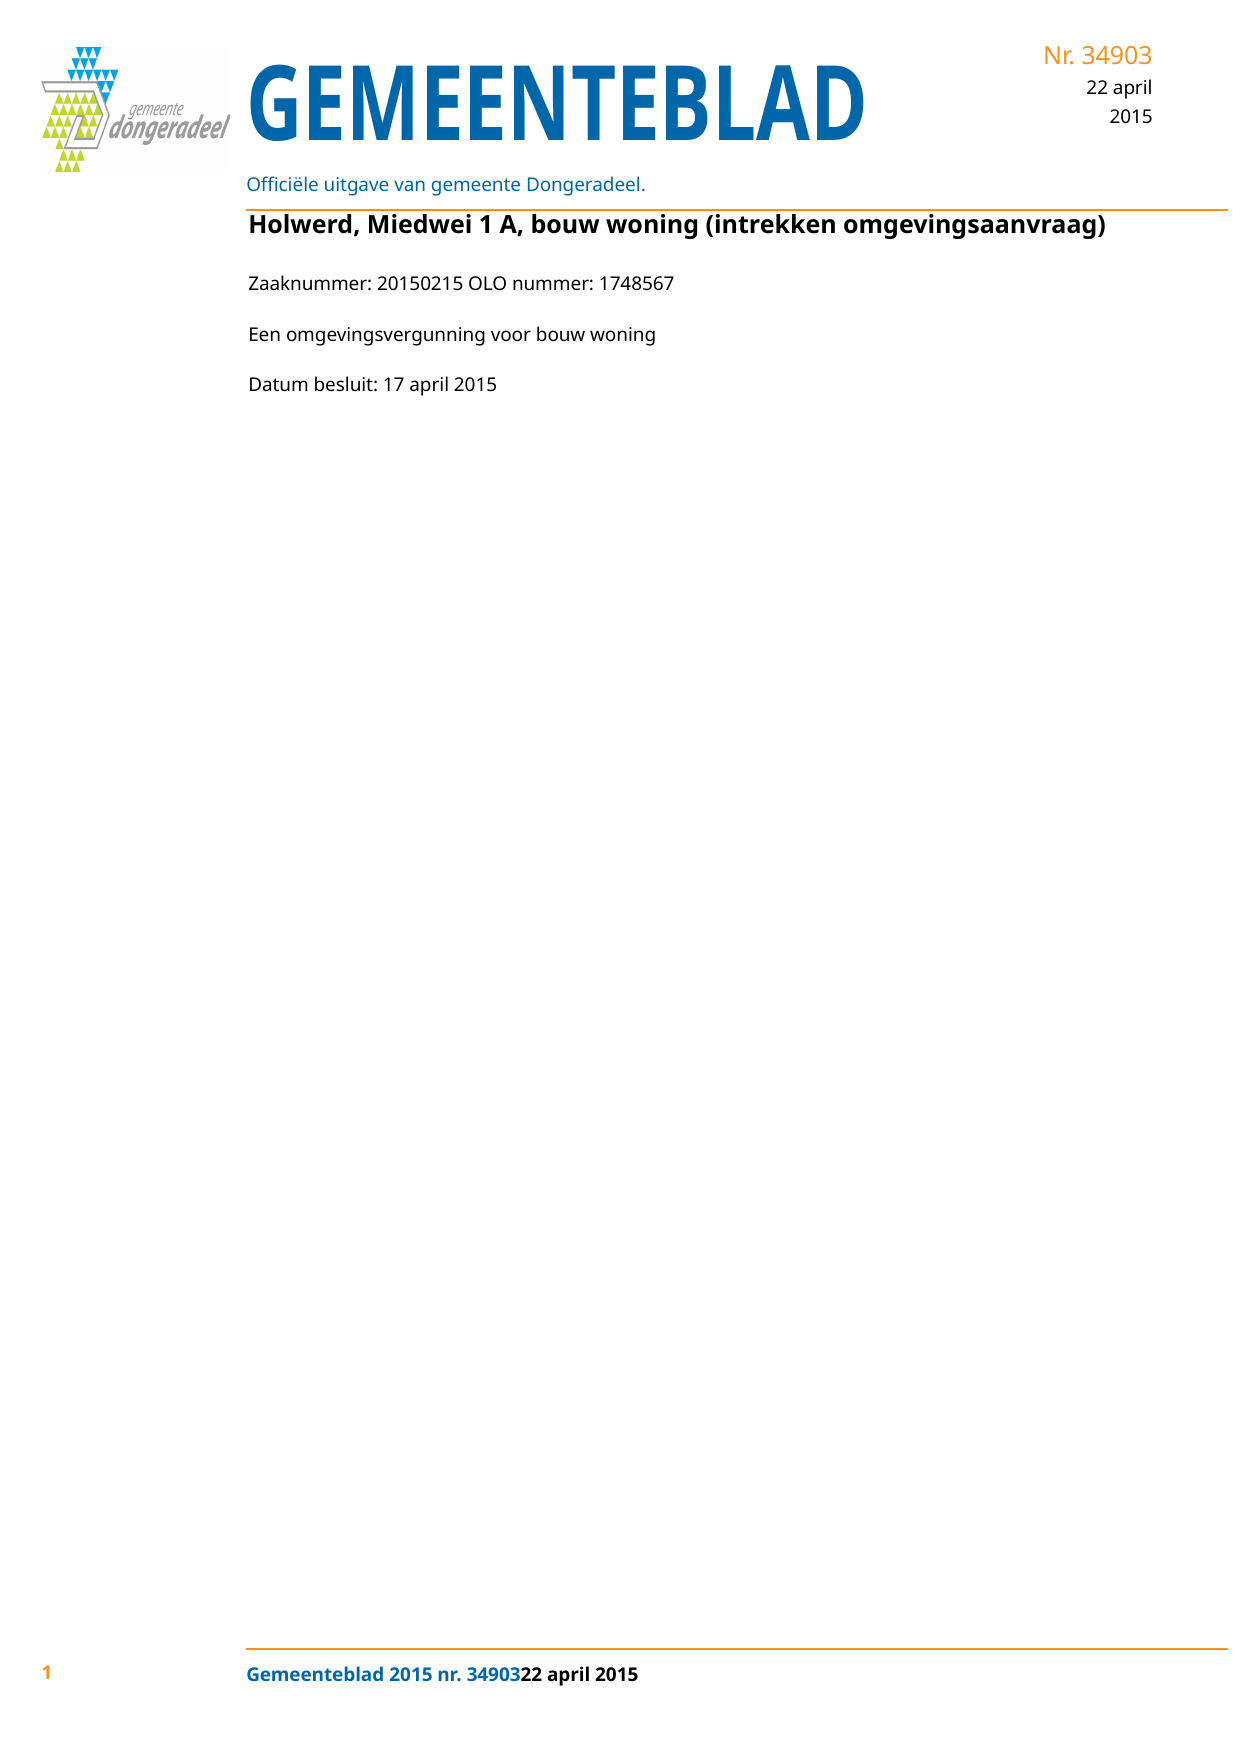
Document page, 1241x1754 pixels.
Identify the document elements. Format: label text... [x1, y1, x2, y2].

picture [99, 72, 104, 80]
text Een omgevingsvergunning voor bouw woning [248, 321, 1152, 346]
picture [41, 47, 231, 172]
text Datum besluit: 17 april 2015 [248, 371, 1152, 397]
text Zaaknummer: 20150215 OLO nummer: 1748567 [248, 270, 1152, 296]
text Holwerd, Miedwei 1 A, bouw woning (intrekken omgevingsaanvraag) [248, 211, 1152, 241]
picture [107, 73, 113, 80]
